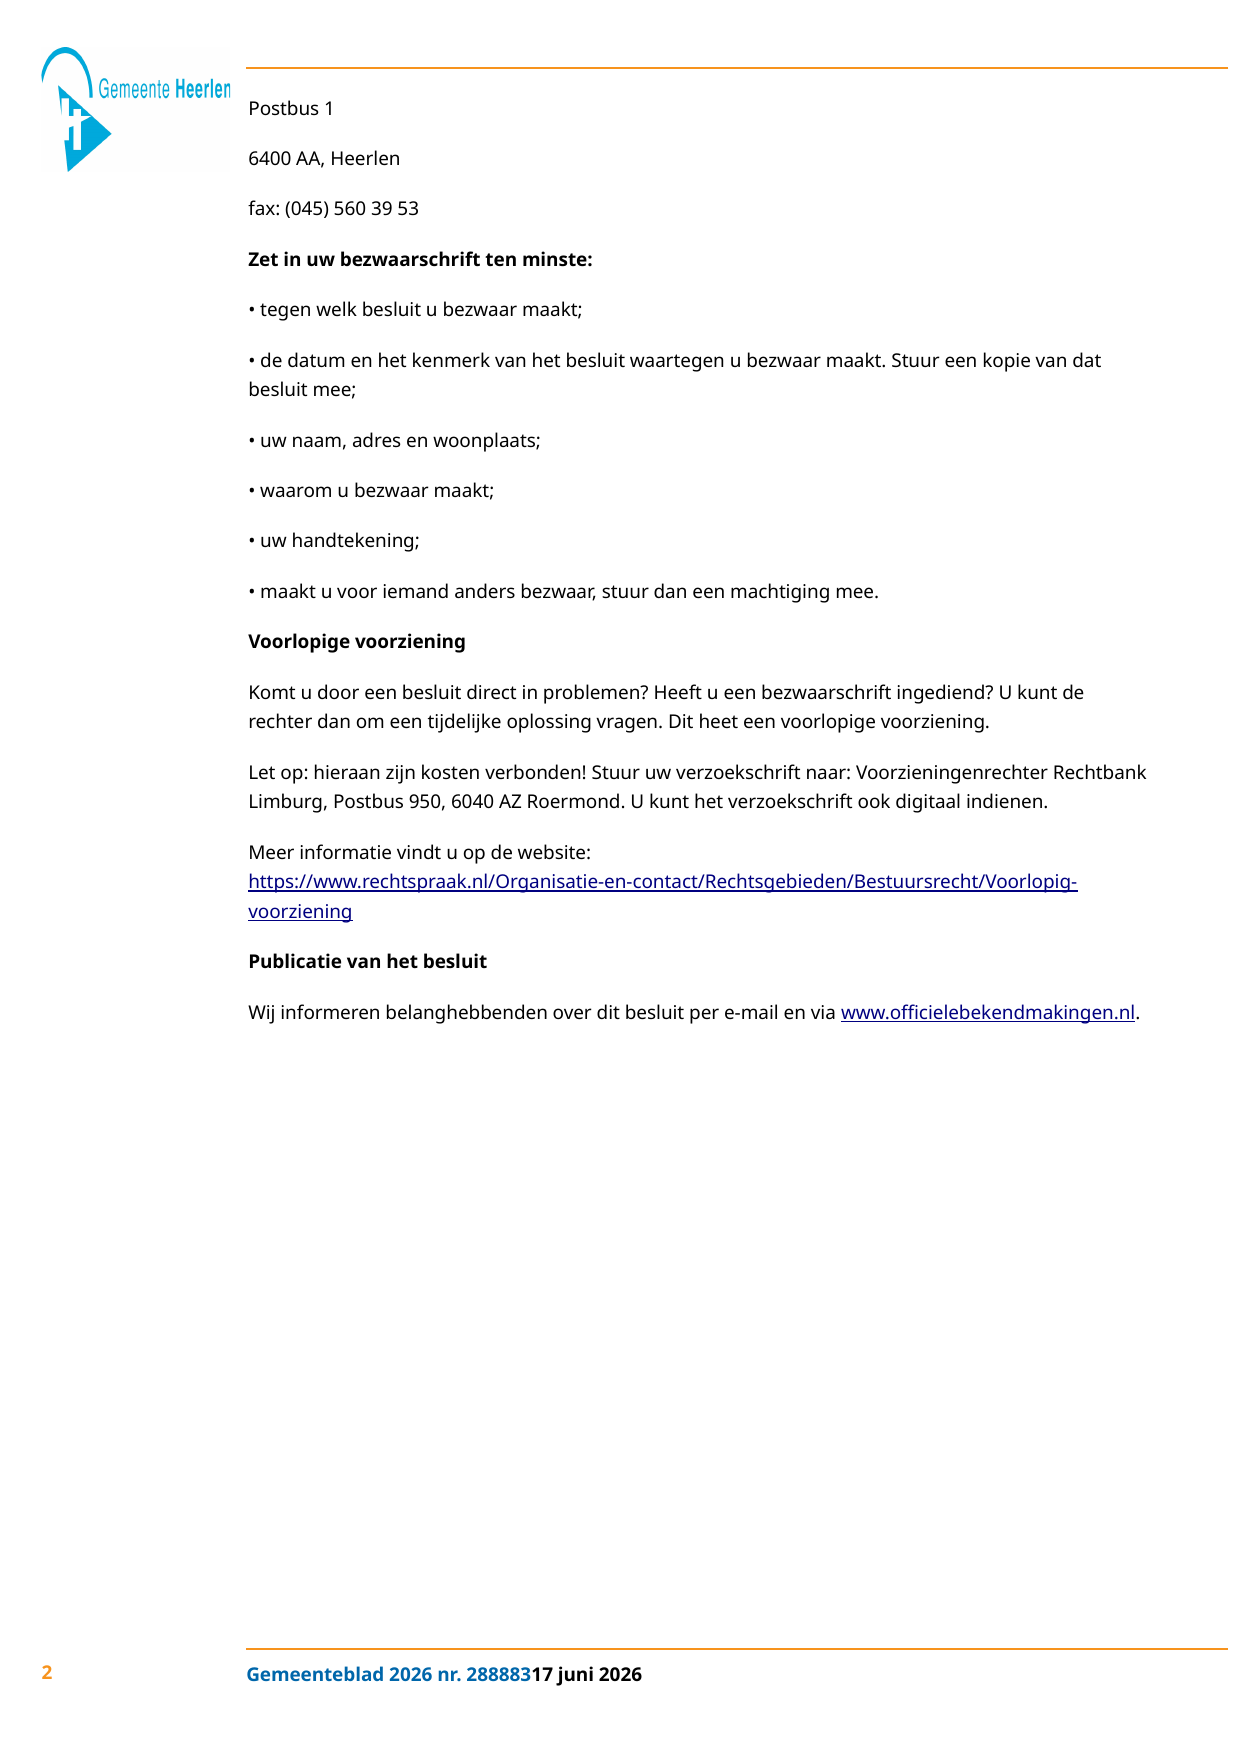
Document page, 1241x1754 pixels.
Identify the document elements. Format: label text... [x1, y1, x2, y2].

text Publicatie van het besluit [248, 948, 1152, 974]
text • de datum en het kenmerk van het besluit waartegen u bezwaar maakt. Stuur een kopie van dat besluit mee; [248, 347, 1152, 402]
text • uw handtekening; [248, 528, 1152, 553]
text fax: (045) 560 39 53 [248, 196, 1152, 221]
picture [41, 47, 231, 172]
text Wij informeren belanghebbenden over dit besluit per e-mail en via www.officielebekendmakingen.nl. [248, 999, 1152, 1025]
text • waarom u bezwaar maakt; [248, 477, 1152, 503]
text Komt u door een besluit direct in problemen? Heeft u een bezwaarschrift ingediend? U kunt de rechter dan om een tijdelijke oplossing vragen. Dit heet een voorlopige voorziening. [248, 679, 1152, 734]
text • tegen welk besluit u bezwaar maakt; [248, 296, 1152, 322]
text 6400 AA, Heerlen [248, 145, 1152, 171]
text • maakt u voor iemand anders bezwaar, stuur dan een machtiging mee. [248, 578, 1152, 604]
text Meer informatie vindt u op de website: https://www.rechtspraak.nl/Organisatie-en-contact/Rechtsgebieden/Bestuursrecht/Voorlopig-voorziening [248, 839, 1152, 924]
text Zet in uw bezwaarschrift ten minste: [248, 246, 1152, 272]
text Voorlopige voorziening [248, 628, 1152, 654]
picture [41, 47, 59, 70]
text Let op: hieraan zijn kosten verbonden! Stuur uw verzoekschrift naar: Voorzieningenrechter Rechtbank Limburg, Postbus 950, 6040 AZ Roermond. U kunt het verzoekschrift ook digitaal indienen. [248, 759, 1152, 814]
text Postbus 1 [248, 95, 1152, 121]
text • uw naam, adres en woonplaats; [248, 427, 1152, 453]
